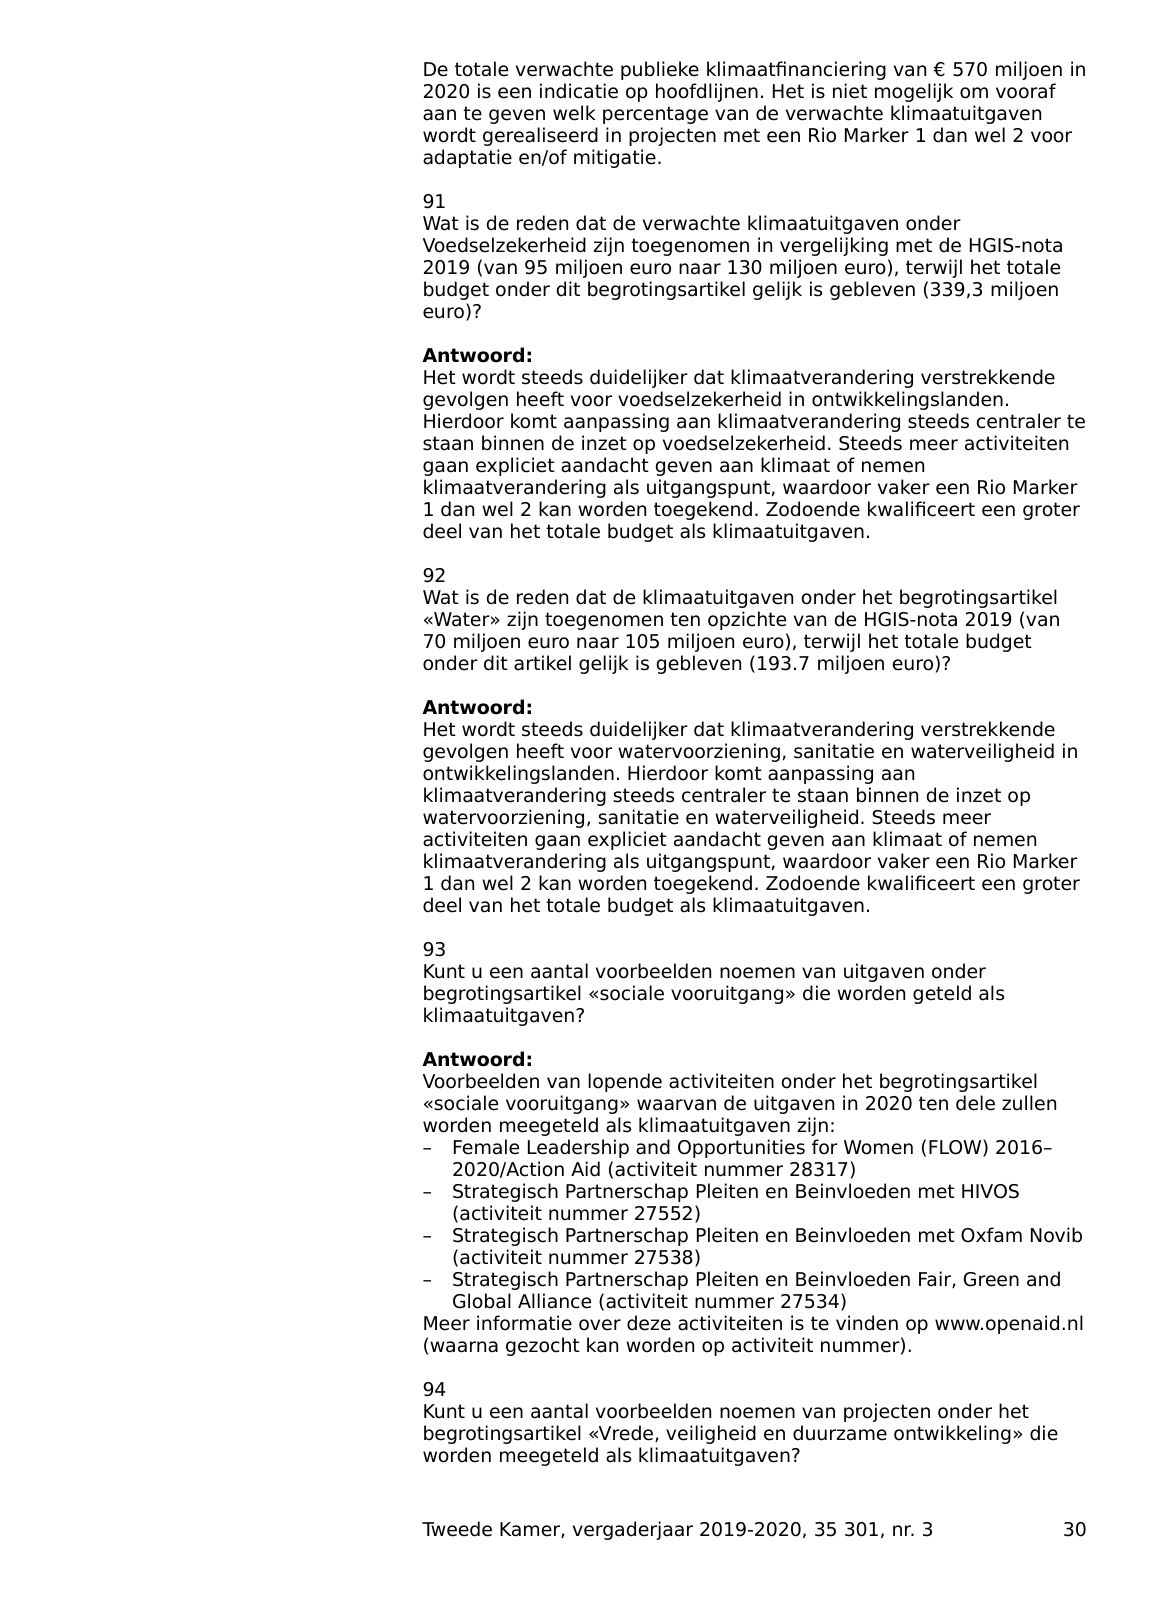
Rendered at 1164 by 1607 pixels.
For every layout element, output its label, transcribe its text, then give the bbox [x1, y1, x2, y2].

text – Female Leadership and Opportunities for Women (FLOW) 2016–2020/Action Aid (activiteit nummer 28317) [422, 1137, 1087, 1181]
text Wat is de reden dat de verwachte klimaatuitgaven onder Voedselzekerheid zijn toegenomen in vergelijking met de HGIS-nota 2019 (van 95 miljoen euro naar 130 miljoen euro), terwijl het totale budget onder dit begrotingsartikel gelijk is gebleven (339,3 miljoen euro)? [422, 213, 1087, 323]
text Kunt u een aantal voorbeelden noemen van uitgaven onder begrotingsartikel «sociale vooruitgang» die worden geteld als klimaatuitgaven? [422, 961, 1087, 1027]
text 94 [422, 1379, 1087, 1401]
text Meer informatie over deze activiteiten is te vinden op www.openaid.nl (waarna gezocht kan worden op activiteit nummer). [422, 1313, 1087, 1357]
text Wat is de reden dat de klimaatuitgaven onder het begrotingsartikel «Water» zijn toegenomen ten opzichte van de HGIS-nota 2019 (van 70 miljoen euro naar 105 miljoen euro), terwijl het totale budget onder dit artikel gelijk is gebleven (193.7 miljoen euro)? [422, 587, 1087, 675]
text – Strategisch Partnerschap Pleiten en Beinvloeden Fair, Green and Global Alliance (activiteit nummer 27534) [422, 1269, 1087, 1313]
text Kunt u een aantal voorbeelden noemen van projecten onder het begrotingsartikel «Vrede, veiligheid en duurzame ontwikkeling» die worden meegeteld als klimaatuitgaven? [422, 1401, 1087, 1467]
text 91 [422, 191, 1087, 213]
text Het wordt steeds duidelijker dat klimaatverandering verstrekkende gevolgen heeft voor voedselzekerheid in ontwikkelingslanden. Hierdoor komt aanpassing aan klimaatverandering steeds centraler te staan binnen de inzet op voedselzekerheid. Steeds meer activiteiten gaan expliciet aandacht geven aan klimaat of nemen klimaatverandering als uitgangspunt, waardoor vaker een Rio Marker 1 dan wel 2 kan worden toegekend. Zodoende kwalificeert een groter deel van het totale budget als klimaatuitgaven. [422, 367, 1087, 543]
text 93 [422, 939, 1087, 961]
text Antwoord: [422, 1049, 1087, 1071]
text – Strategisch Partnerschap Pleiten en Beinvloeden met Oxfam Novib (activiteit nummer 27538) [422, 1225, 1087, 1269]
text 92 [422, 565, 1087, 587]
text – Strategisch Partnerschap Pleiten en Beinvloeden met HIVOS (activiteit nummer 27552) [422, 1181, 1087, 1225]
text Het wordt steeds duidelijker dat klimaatverandering verstrekkende gevolgen heeft voor watervoorziening, sanitatie en waterveiligheid in ontwikkelingslanden. Hierdoor komt aanpassing aan klimaatverandering steeds centraler te staan binnen de inzet op watervoorziening, sanitatie en waterveiligheid. Steeds meer activiteiten gaan expliciet aandacht geven aan klimaat of nemen klimaatverandering als uitgangspunt, waardoor vaker een Rio Marker 1 dan wel 2 kan worden toegekend. Zodoende kwalificeert een groter deel van het totale budget als klimaatuitgaven. [422, 719, 1087, 917]
text Antwoord: [422, 697, 1087, 719]
text Voorbeelden van lopende activiteiten onder het begrotingsartikel «sociale vooruitgang» waarvan de uitgaven in 2020 ten dele zullen worden meegeteld als klimaatuitgaven zijn: [422, 1071, 1087, 1137]
text De totale verwachte publieke klimaatfinanciering van € 570 miljoen in 2020 is een indicatie op hoofdlijnen. Het is niet mogelijk om vooraf aan te geven welk percentage van de verwachte klimaatuitgaven wordt gerealiseerd in projecten met een Rio Marker 1 dan wel 2 voor adaptatie en/of mitigatie. [422, 59, 1087, 169]
text Antwoord: [422, 345, 1087, 367]
